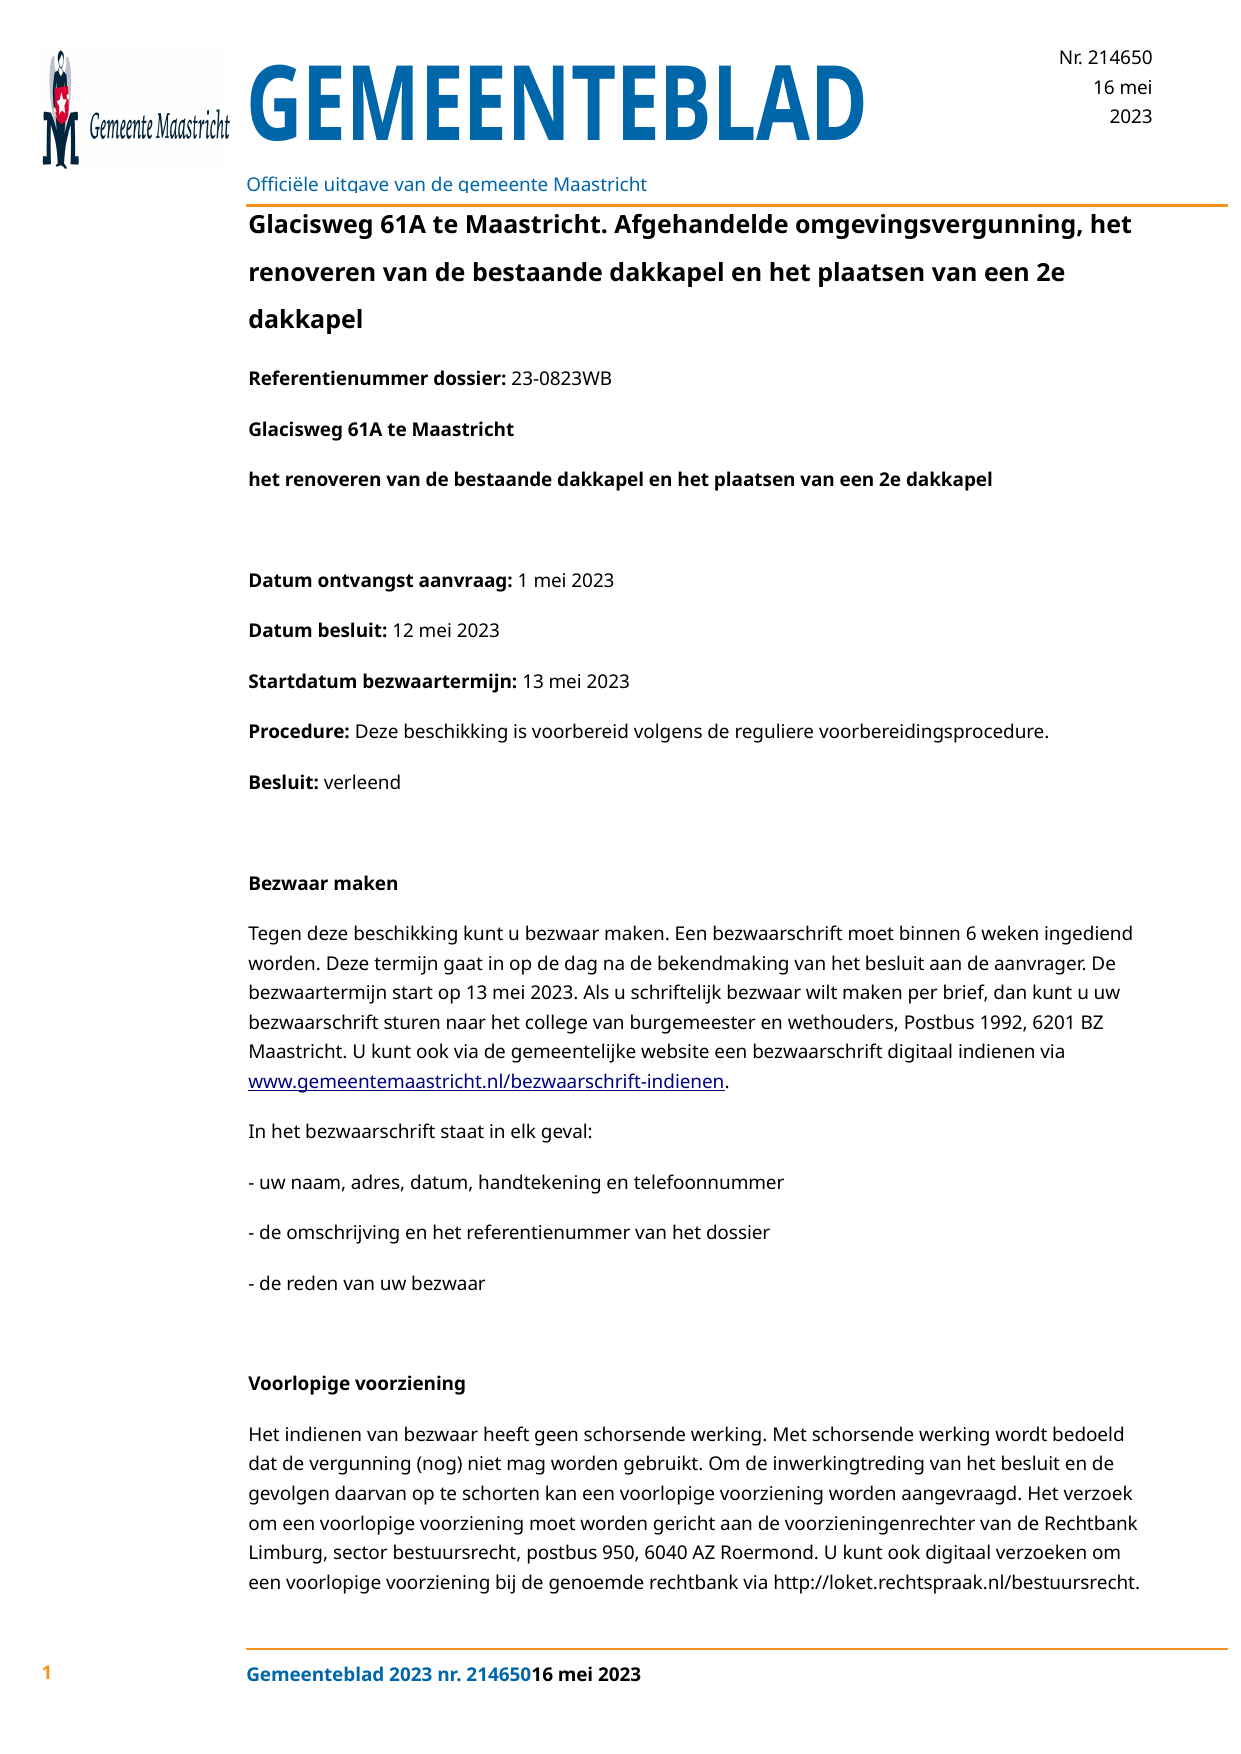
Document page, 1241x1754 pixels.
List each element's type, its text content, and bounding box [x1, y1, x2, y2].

text Datum besluit: 12 mei 2023 [248, 618, 1152, 643]
text In het bezwaarschrift staat in elk geval: [248, 1118, 1152, 1144]
text Het indienen van bezwaar heeft geen schorsende werking. Met schorsende werking wordt bedoeld dat de vergunning (nog) niet mag worden gebruikt. Om de inwerkingtreding van het besluit en de gevolgen daarvan op te schorten kan een voorlopige voorziening worden aangevraagd. Het verzoek om een voorlopige voorziening moet worden gericht aan de voorzieningenrechter van de Rechtbank Limburg, sector bestuursrecht, postbus 950, 6040 AZ Roermond. U kunt ook digitaal verzoeken om een voorlopige voorziening bij de genoemde rechtbank via http://loket.rechtspraak.nl/bestuursrecht. [248, 1421, 1152, 1594]
picture [41, 47, 231, 172]
text Datum ontvangst aanvraag: 1 mei 2023 [248, 567, 1152, 593]
text Glacisweg 61A te Maastricht [248, 416, 1152, 442]
text - de omschrijving en het referentienummer van het dossier [248, 1219, 1152, 1245]
text Procedure: Deze beschikking is voorbereid volgens de reguliere voorbereidingsprocedure. [248, 718, 1152, 744]
text Voorlopige voorziening [248, 1371, 1152, 1396]
text Glacisweg 61A te Maastricht. Afgehandelde omgevingsvergunning, het renoveren van de bestaande dakkapel en het plaatsen van een 2e dakkapel [248, 207, 1152, 336]
text Besluit: verleend [248, 769, 1152, 794]
text Tegen deze beschikking kunt u bezwaar maken. Een bezwaarschrift moet binnen 6 weken ingediend worden. Deze termijn gaat in op de dag na de bekendmaking van het besluit aan de aanvrager. De bezwaartermijn start op 13 mei 2023. Als u schriftelijk bezwaar wilt maken per brief, dan kunt u uw bezwaarschrift sturen naar het college van burgemeester en wethouders, Postbus 1992, 6201 BZ Maastricht. U kunt ook via de gemeentelijke website een bezwaarschrift digitaal indienen via www.gemeentemaastricht.nl/bezwaarschrift-indienen. [248, 920, 1152, 1094]
text het renoveren van de bestaande dakkapel en het plaatsen van een 2e dakkapel [248, 466, 1152, 492]
text Referentienummer dossier: 23-0823WB [248, 366, 1152, 391]
text Startdatum bezwaartermijn: 13 mei 2023 [248, 668, 1152, 694]
text - uw naam, adres, datum, handtekening en telefoonnummer [248, 1169, 1152, 1194]
text - de reden van uw bezwaar [248, 1270, 1152, 1295]
text Bezwaar maken [248, 870, 1152, 895]
